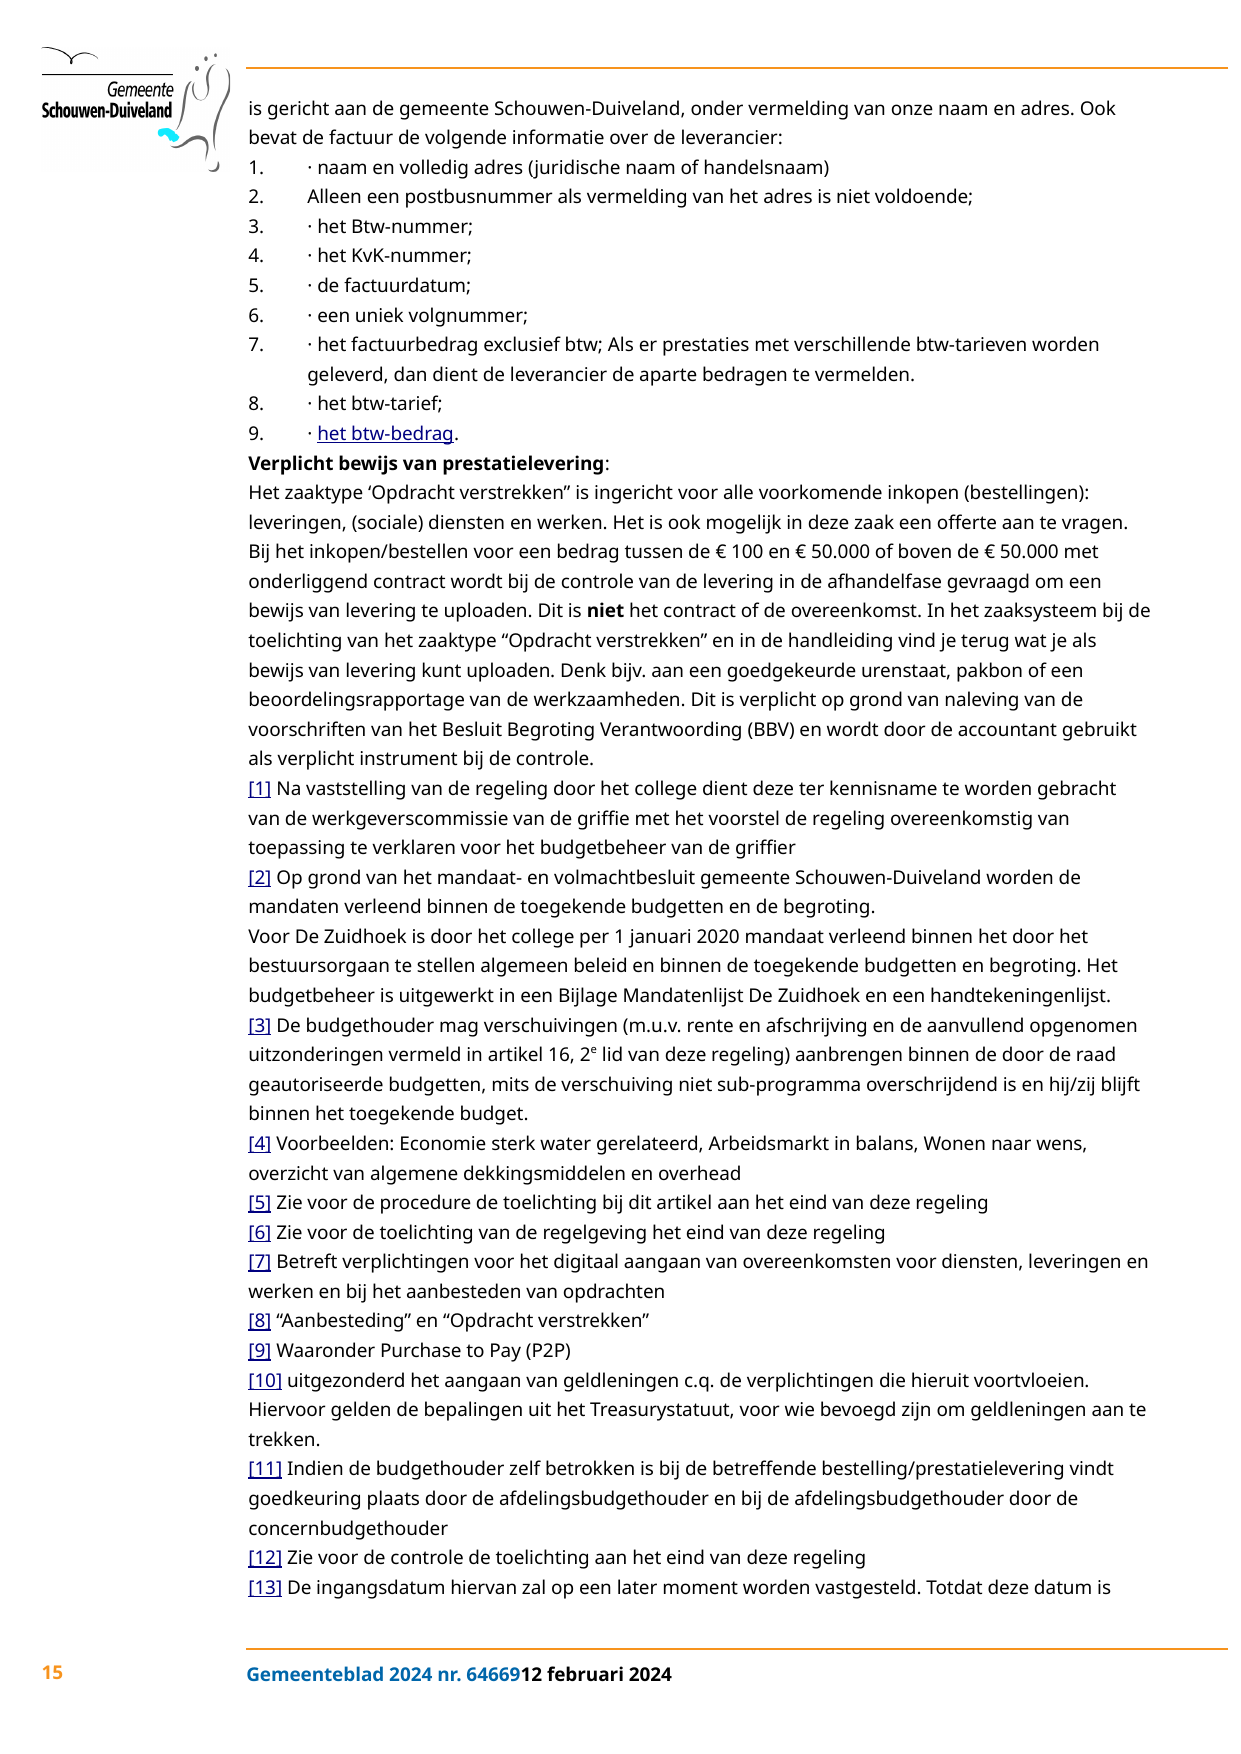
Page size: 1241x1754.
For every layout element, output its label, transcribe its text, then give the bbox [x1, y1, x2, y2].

text [13] De ingangsdatum hiervan zal op een later moment worden vastgesteld. Totdat deze datum is [248, 1574, 1152, 1600]
list · het factuurbedrag exclusief btw; Als er prestaties met verschillende btw-tarieven worden geleverd, dan dient de leverancier de aparte bedragen te vermelden. [248, 331, 1152, 387]
text [8] “Aanbesteding” en “Opdracht verstrekken” [248, 1308, 1152, 1333]
text Voor De Zuidhoek is door het college per 1 januari 2020 mandaat verleend binnen het door het bestuursorgaan te stellen algemeen beleid en binnen de toegekende budgetten en begroting. Het budgetbeheer is uitgewerkt in een Bijlage Mandatenlijst De Zuidhoek en een handtekeningenlijst. [248, 923, 1152, 1008]
list · het btw-bedrag. [248, 420, 1152, 446]
text Het zaaktype ‘Opdracht verstrekken” is ingericht voor alle voorkomende inkopen (bestellingen): leveringen, (sociale) diensten en werken. Het is ook mogelijk in deze zaak een offerte aan te vragen. Bij het inkopen/bestellen voor een bedrag tussen de € 100 en € 50.000 of boven de € 50.000 met onderliggend contract wordt bij de controle van de levering in de afhandelfase gevraagd om een bewijs van levering te uploaden. Dit is niet het contract of de overeenkomst. In het zaaksysteem bij de toelichting van het zaaktype “Opdracht verstrekken” en in de handleiding vind je terug wat je als bewijs van levering kunt uploaden. Denk bijv. aan een goedgekeurde urenstaat, pakbon of een beoordelingsrapportage van de werkzaamheden. Dit is verplicht op grond van naleving van de voorschriften van het Besluit Begroting Verantwoording (BBV) en wordt door de accountant gebruikt als verplicht instrument bij de controle. [248, 479, 1152, 771]
text [11] Indien de budgethouder zelf betrokken is bij de betreffende bestelling/prestatielevering vindt goedkeuring plaats door de afdelingsbudgethouder en bij de afdelingsbudgethouder door de concernbudgethouder [248, 1456, 1152, 1541]
list · naam en volledig adres (juridische naam of handelsnaam) [248, 154, 1152, 180]
text [7] Betreft verplichtingen voor het digitaal aangaan van overeenkomsten voor diensten, leveringen en werken en bij het aanbesteden van opdrachten [248, 1248, 1152, 1304]
text [9] Waaronder Purchase to Pay (P2P) [248, 1337, 1152, 1363]
text is gericht aan de gemeente Schouwen-Duiveland, onder vermelding van onze naam en adres. Ook bevat de factuur de volgende informatie over de leverancier: [248, 95, 1152, 150]
text [12] Zie voor de controle de toelichting aan het eind van deze regeling [248, 1544, 1152, 1570]
text [4] Voorbeelden: Economie sterk water gerelateerd, Arbeidsmarkt in balans, Wonen naar wens, overzicht van algemene dekkingsmiddelen en overhead [248, 1130, 1152, 1186]
list · het Btw-nummer; [248, 213, 1152, 239]
list · het KvK-nummer; [248, 243, 1152, 268]
list Alleen een postbusnummer als vermelding van het adres is niet voldoende; [248, 183, 1152, 209]
text [1] Na vaststelling van de regeling door het college dient deze ter kennisname te worden gebracht van de werkgeverscommissie van de griffie met het voorstel de regeling overeenkomstig van toepassing te verklaren voor het budgetbeheer van de griffier [248, 775, 1152, 860]
text [2] Op grond van het mandaat- en volmachtbesluit gemeente Schouwen-Duiveland worden de mandaten verleend binnen de toegekende budgetten en de begroting. [248, 864, 1152, 919]
text Verplicht bewijs van prestatielevering: [248, 450, 1152, 476]
text [5] Zie voor de procedure de toelichting bij dit artikel aan het eind van deze regeling [248, 1189, 1152, 1215]
picture [41, 47, 231, 172]
list · het btw-tarief; [248, 391, 1152, 416]
list · een uniek volgnummer; [248, 302, 1152, 328]
text [6] Zie voor de toelichting van de regelgeving het eind van deze regeling [248, 1219, 1152, 1245]
text [10] uitgezonderd het aangaan van geldleningen c.q. de verplichtingen die hieruit voortvloeien. Hiervoor gelden de bepalingen uit het Treasurystatuut, voor wie bevoegd zijn om geldleningen aan te trekken. [248, 1367, 1152, 1452]
text [3] De budgethouder mag verschuivingen (m.u.v. rente en afschrijving en de aanvullend opgenomen uitzonderingen vermeld in artikel 16, 2e lid van deze regeling) aanbrengen binnen de door de raad geautoriseerde budgetten, mits de verschuiving niet sub-programma overschrijdend is en hij/zij blijft binnen het toegekende budget. [248, 1012, 1152, 1126]
list · de factuurdatum; [248, 272, 1152, 298]
